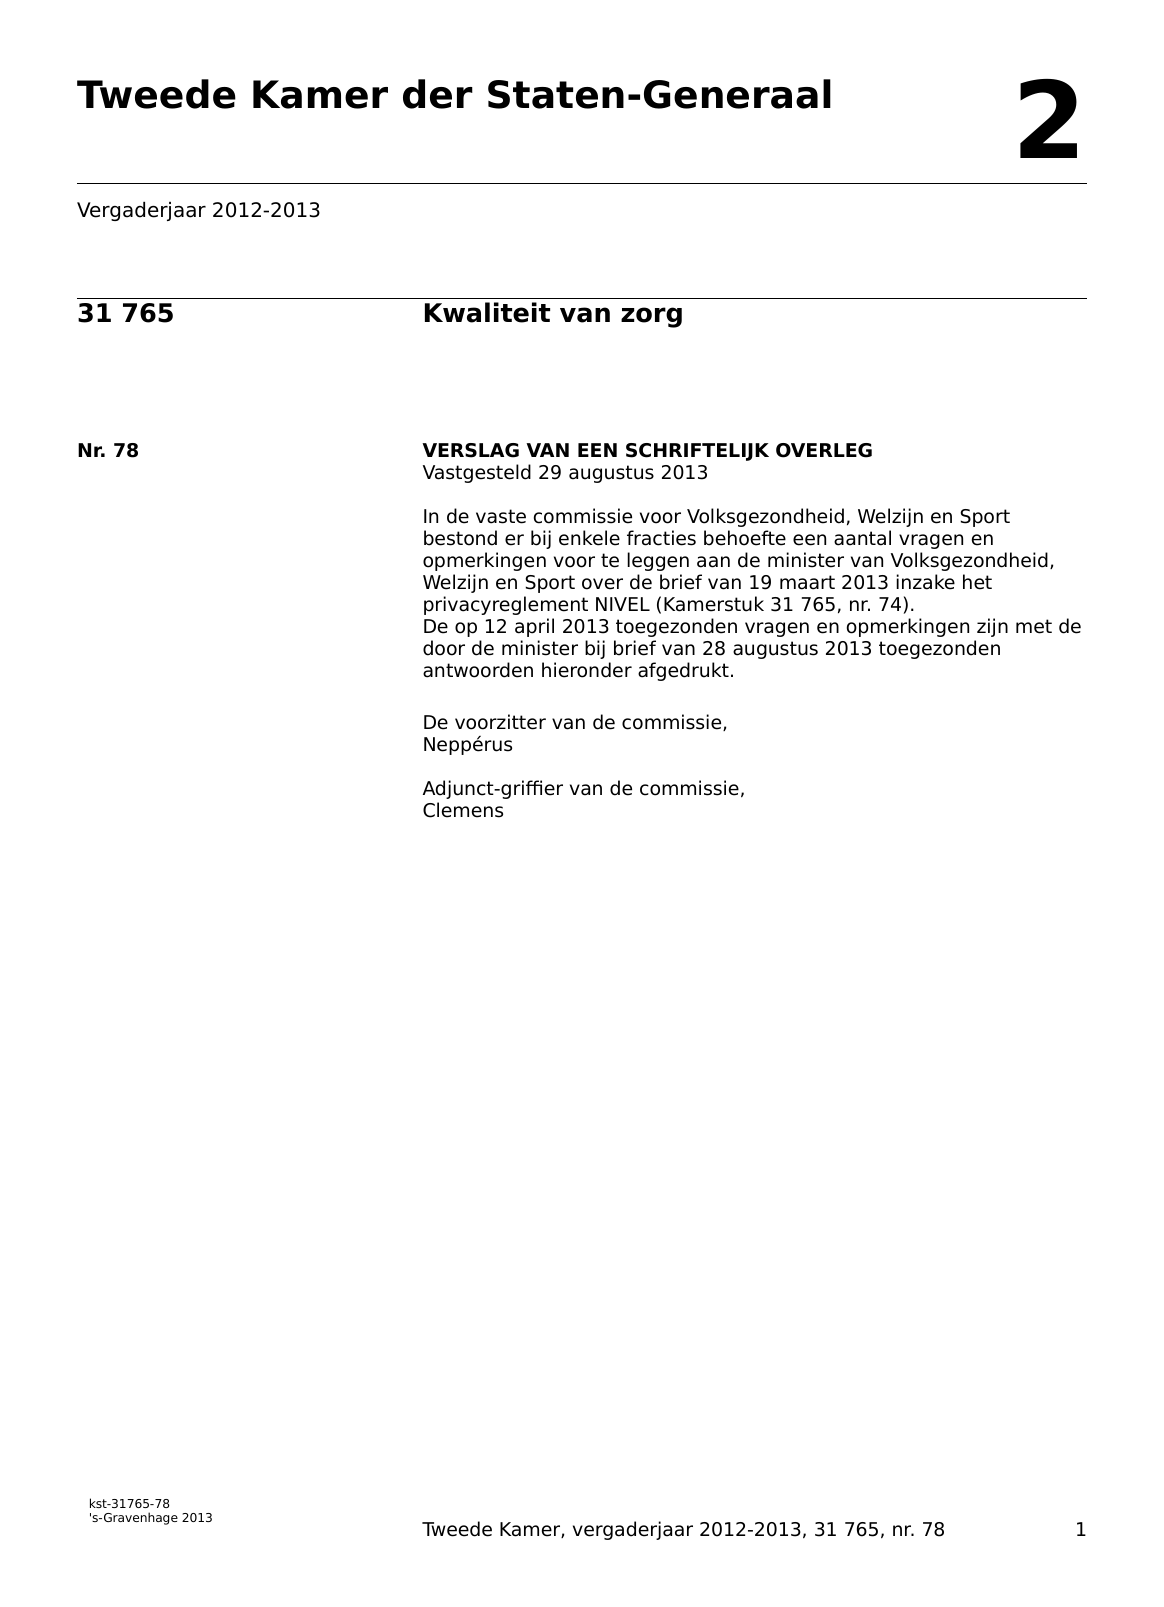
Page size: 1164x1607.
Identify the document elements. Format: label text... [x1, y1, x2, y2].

subtitle 31 765 Kwaliteit van zorg [77, 299, 1087, 329]
table_cell Vergaderjaar 2012-2013 [77, 184, 1087, 298]
text Vastgesteld 29 augustus 2013 [422, 462, 1087, 484]
text In de vaste commissie voor Volksgezondheid, Welzijn en Sport bestond er bij enkele fracties behoefte een aantal vragen en opmerkingen voor te leggen aan de minister van Volksgezondheid, Welzijn en Sport over de brief van 19 maart 2013 inzake het privacyreglement NIVEL (Kamerstuk 31 765, nr. 74). [422, 506, 1087, 616]
text Adjunct-griffier van de commissie, Clemens [422, 778, 1087, 822]
text De voorzitter van de commissie, Neppérus [422, 712, 1087, 756]
table_header Tweede Kamer der Staten-Generaal [77, 59, 886, 183]
table_header 2 [886, 59, 1087, 183]
text 's-Gravenhage 2013 [88, 1511, 323, 1525]
text De op 12 april 2013 toegezonden vragen en opmerkingen zijn met de door de minister bij brief van 28 augustus 2013 toegezonden antwoorden hieronder afgedrukt. [422, 616, 1087, 682]
subtitle Nr. 78 VERSLAG VAN EEN SCHRIFTELIJK OVERLEG [77, 440, 1087, 462]
text kst-31765-78 [88, 1497, 323, 1511]
